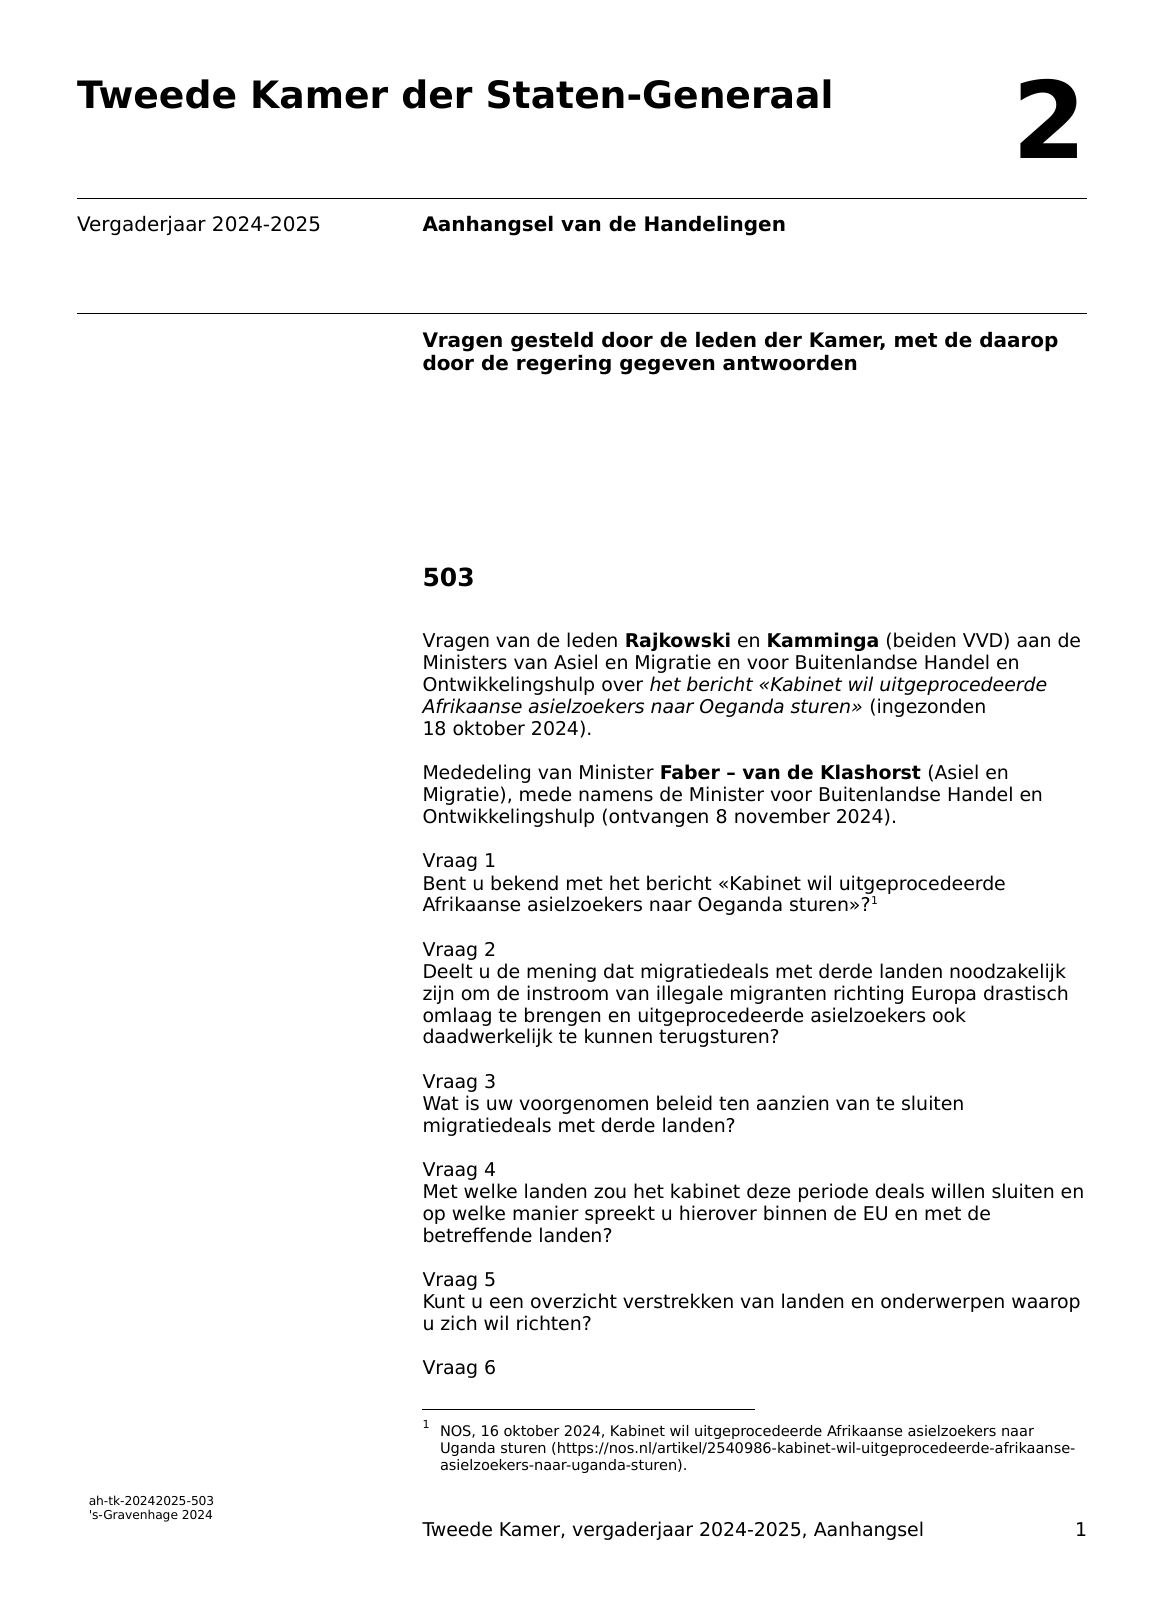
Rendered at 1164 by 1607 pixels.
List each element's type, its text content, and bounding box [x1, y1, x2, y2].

text Vraag 5 [422, 1269, 1087, 1291]
text Deelt u de mening dat migratiedeals met derde landen noodzakelijk zijn om de instroom van illegale migranten richting Europa drastisch omlaag te brengen en uitgeprocedeerde asielzoekers ook daadwerkelijk te kunnen terugsturen? [422, 961, 1087, 1048]
text Kunt u een overzicht verstrekken van landen en onderwerpen waarop u zich wil richten? [422, 1291, 1087, 1335]
text 503 [422, 563, 1087, 592]
text ah-tk-20242025-503 [88, 1494, 323, 1508]
table_cell [77, 314, 422, 375]
text Wat is uw voorgenomen beleid ten aanzien van te sluiten migratiedeals met derde landen? [422, 1093, 1087, 1137]
text Vraag 4 [422, 1159, 1087, 1181]
text Vraag 1 [422, 850, 1087, 872]
table_cell Vragen gesteld door de leden der Kamer, met de daarop door de regering gegeven antwoorden [422, 314, 1087, 375]
text Vraag 2 [422, 938, 1087, 961]
text NOS, 16 oktober 2024, Kabinet wil uitgeprocedeerde Afrikaanse asielzoekers naar Uganda sturen (https://nos.nl/artikel/2540986-kabinet-wil-uitgeprocedeerde-afrikaanse-asielzoekers-naar-uganda-sturen). [422, 1418, 1087, 1474]
text Vraag 6 [422, 1357, 1087, 1379]
table_cell Aanhangsel van de Handelingen [422, 199, 1087, 313]
text Vraag 3 [422, 1071, 1087, 1093]
text 's-Gravenhage 2024 [88, 1508, 323, 1522]
table_header 2 [886, 59, 1087, 198]
table_cell Vergaderjaar 2024-2025 [77, 199, 422, 313]
text Met welke landen zou het kabinet deze periode deals willen sluiten en op welke manier spreekt u hierover binnen de EU en met de betreffende landen? [422, 1181, 1087, 1247]
text Mededeling van Minister Faber – van de Klashorst (Asiel en Migratie), mede namens de Minister voor Buitenlandse Handel en Ontwikkelingshulp (ontvangen 8 november 2024). [422, 762, 1087, 828]
text Bent u bekend met het bericht «Kabinet wil uitgeprocedeerde Afrikaanse asielzoekers naar Oeganda sturen»? [422, 872, 1087, 916]
table_header Tweede Kamer der Staten-Generaal [77, 59, 886, 198]
text Vragen van de leden Rajkowski en Kamminga (beiden VVD) aan de Ministers van Asiel en Migratie en voor Buitenlandse Handel en Ontwikkelingshulp over het bericht «Kabinet wil uitgeprocedeerde Afrikaanse asielzoekers naar Oeganda sturen» (ingezonden 18 oktober 2024). [422, 630, 1087, 740]
